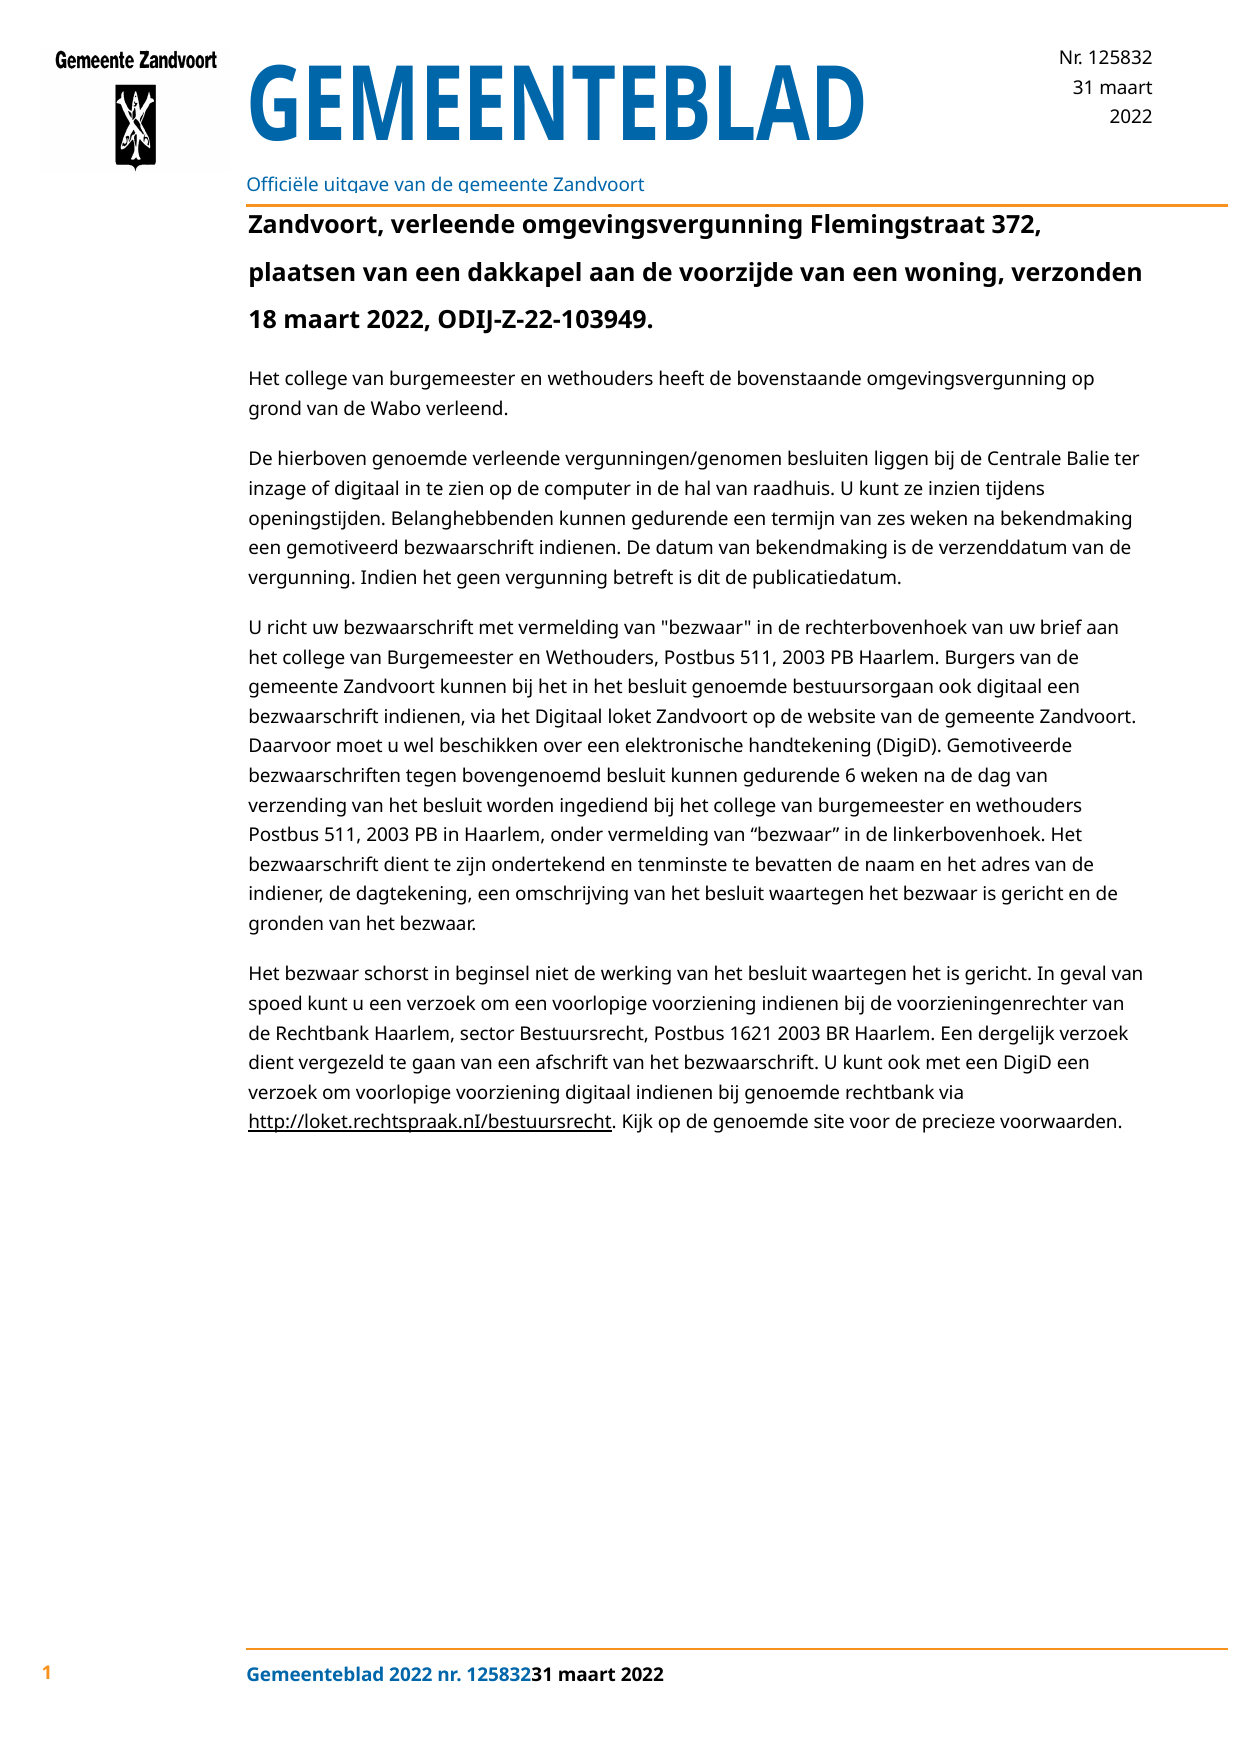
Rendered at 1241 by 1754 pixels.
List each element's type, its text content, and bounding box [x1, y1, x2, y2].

text U richt uw bezwaarschrift met vermelding van "bezwaar" in de rechterbovenhoek van uw brief aan het college van Burgemeester en Wethouders, Postbus 511, 2003 PB Haarlem. Burgers van de gemeente Zandvoort kunnen bij het in het besluit genoemde bestuursorgaan ook digitaal een bezwaarschrift indienen, via het Digitaal loket Zandvoort op de website van de gemeente Zandvoort. Daarvoor moet u wel beschikken over een elektronische handtekening (DigiD). Gemotiveerde bezwaarschriften tegen bovengenoemd besluit kunnen gedurende 6 weken na de dag van verzending van het besluit worden ingediend bij het college van burgemeester en wethouders Postbus 511, 2003 PB in Haarlem, onder vermelding van “bezwaar” in de linkerbovenhoek. Het bezwaarschrift dient te zijn ondertekend en tenminste te bevatten de naam en het adres van de indiener, de dagtekening, een omschrijving van het besluit waartegen het bezwaar is gericht en de gronden van het bezwaar. [248, 614, 1152, 936]
text Het bezwaar schorst in beginsel niet de werking van het besluit waartegen het is gericht. In geval van spoed kunt u een verzoek om een voorlopige voorziening indienen bij de voorzieningenrechter van de Rechtbank Haarlem, sector Bestuursrecht, Postbus 1621 2003 BR Haarlem. Een dergelijk verzoek dient vergezeld te gaan van een afschrift van het bezwaarschrift. U kunt ook met een DigiD een verzoek om voorlopige voorziening digitaal indienen bij genoemde rechtbank via http://loket.rechtspraak.nI/bestuursrecht. Kijk op de genoemde site voor de precieze voorwaarden. [248, 961, 1152, 1134]
text Zandvoort, verleende omgevingsvergunning Flemingstraat 372, plaatsen van een dakkapel aan de voorzijde van een woning, verzonden 18 maart 2022, ODIJ-Z-22-103949. [248, 207, 1152, 336]
text Het college van burgemeester en wethouders heeft de bovenstaande omgevingsvergunning op grond van de Wabo verleend. [248, 366, 1152, 421]
text De hierboven genoemde verleende vergunningen/genomen besluiten liggen bij de Centrale Balie ter inzage of digitaal in te zien op de computer in de hal van raadhuis. U kunt ze inzien tijdens openingstijden. Belanghebbenden kunnen gedurende een termijn van zes weken na bekendmaking een gemotiveerd bezwaarschrift indienen. De datum van bekendmaking is de verzenddatum van de vergunning. Indien het geen vergunning betreft is dit de publicatiedatum. [248, 446, 1152, 589]
picture [41, 47, 231, 172]
